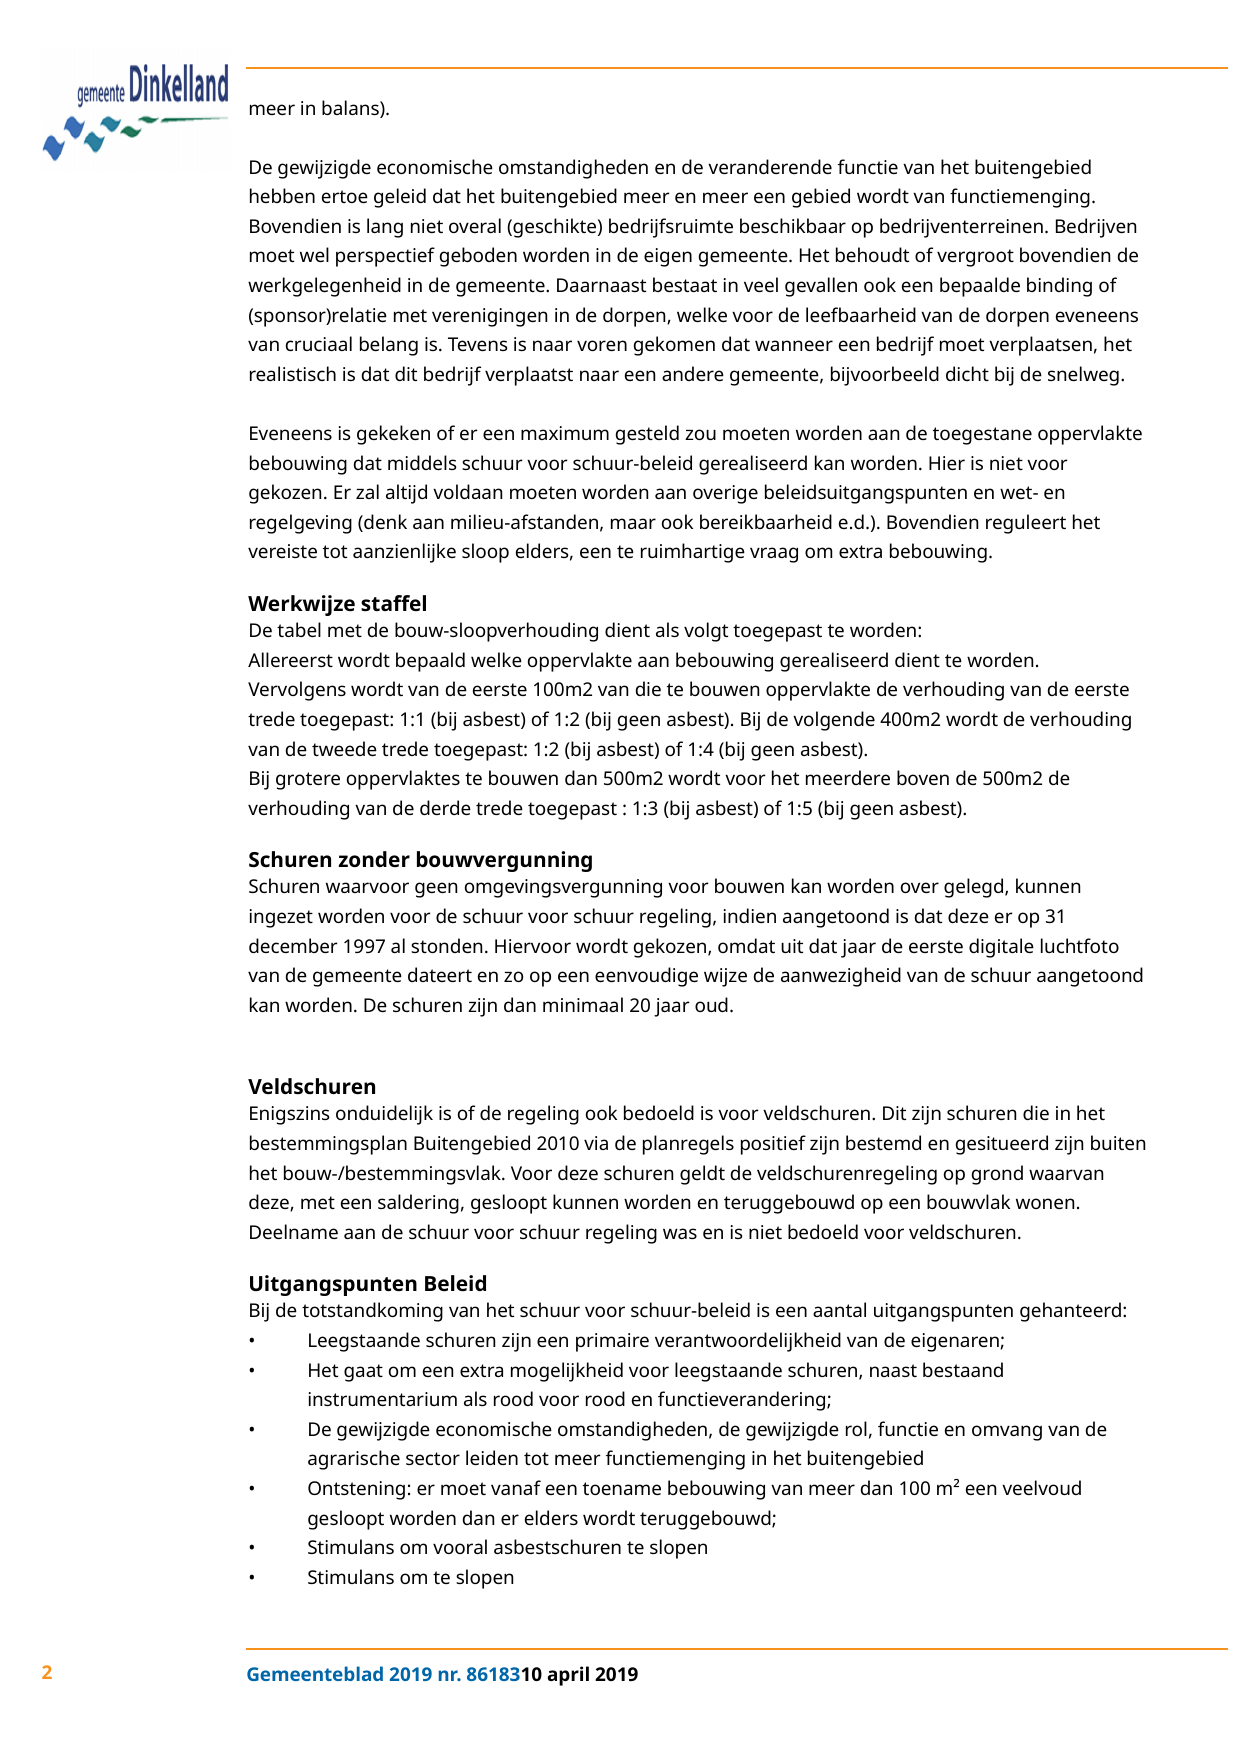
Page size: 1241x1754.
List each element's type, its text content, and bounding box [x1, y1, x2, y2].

text De gewijzigde economische omstandigheden en de veranderende functie van het buitengebied hebben ertoe geleid dat het buitengebied meer en meer een gebied wordt van functiemenging. Bovendien is lang niet overal (geschikte) bedrijfsruimte beschikbaar op bedrijventerreinen. Bedrijven moet wel perspectief geboden worden in de eigen gemeente. Het behoudt of vergroot bovendien de werkgelegenheid in de gemeente. Daarnaast bestaat in veel gevallen ook een bepaalde binding of (sponsor)relatie met verenigingen in de dorpen, welke voor de leefbaarheid van de dorpen eveneens van cruciaal belang is. Tevens is naar voren gekomen dat wanneer een bedrijf moet verplaatsen, het realistisch is dat dit bedrijf verplaatst naar een andere gemeente, bijvoorbeeld dicht bij de snelweg. [248, 154, 1152, 387]
text Schuren waarvoor geen omgevingsvergunning voor bouwen kan worden over gelegd, kunnen ingezet worden voor de schuur voor schuur regeling, indien aangetoond is dat deze er op 31 december 1997 al stonden. Hiervoor wordt gekozen, omdat uit dat jaar de eerste digitale luchtfoto van de gemeente dateert en zo op een eenvoudige wijze de aanwezigheid van de schuur aangetoond kan worden. De schuren zijn dan minimaal 20 jaar oud. [248, 874, 1152, 1018]
text Eveneens is gekeken of er een maximum gesteld zou moeten worden aan de toegestane oppervlakte bebouwing dat middels schuur voor schuur-beleid gerealiseerd kan worden. Hier is niet voor gekozen. Er zal altijd voldaan moeten worden aan overige beleidsuitgangspunten en wet- en regelgeving (denk aan milieu-afstanden, maar ook bereikbaarheid e.d.). Bovendien reguleert het vereiste tot aanzienlijke sloop elders, een te ruimhartige vraag om extra bebouwing. [248, 420, 1152, 564]
list Leegstaande schuren zijn een primaire verantwoordelijkheid van de eigenaren; [248, 1327, 1152, 1353]
text Bij grotere oppervlaktes te bouwen dan 500m2 wordt voor het meerdere boven de 500m2 de verhouding van de derde trede toegepast : 1:3 (bij asbest) of 1:5 (bij geen asbest). [248, 765, 1152, 821]
text Vervolgens wordt van de eerste 100m2 van die te bouwen oppervlakte de verhouding van de eerste trede toegepast: 1:1 (bij asbest) of 1:2 (bij geen asbest). Bij de volgende 400m2 wordt de verhouding van de tweede trede toegepast: 1:2 (bij asbest) of 1:4 (bij geen asbest). [248, 677, 1152, 761]
text De tabel met de bouw-sloopverhouding dient als volgt toegepast te worden: [248, 617, 1152, 643]
list Stimulans om vooral asbestschuren te slopen [248, 1534, 1152, 1560]
picture [41, 47, 231, 172]
text Schuren zonder bouwvergunning [248, 845, 1152, 874]
list De gewijzigde economische omstandigheden, de gewijzigde rol, functie en omvang van de agrarische sector leiden tot meer functiemenging in het buitengebied [248, 1416, 1152, 1471]
text meer in balans). [248, 95, 1152, 121]
text Allereerst wordt bepaald welke oppervlakte aan bebouwing gerealiseerd dient te worden. [248, 647, 1152, 673]
list Stimulans om te slopen [248, 1564, 1152, 1590]
text Bij de totstandkoming van het schuur voor schuur-beleid is een aantal uitgangspunten gehanteerd: [248, 1298, 1152, 1323]
text Veldschuren [248, 1072, 1152, 1101]
text Enigszins onduidelijk is of de regeling ook bedoeld is voor veldschuren. Dit zijn schuren die in het bestemmingsplan Buitengebied 2010 via de planregels positief zijn bestemd en gesitueerd zijn buiten het bouw-/bestemmingsvlak. Voor deze schuren geldt de veldschurenregeling op grond waarvan deze, met een saldering, gesloopt kunnen worden en teruggebouwd op een bouwvlak wonen. Deelname aan de schuur voor schuur regeling was en is niet bedoeld voor veldschuren. [248, 1101, 1152, 1244]
text Werkwijze staffel [248, 589, 1152, 617]
list Ontstening: er moet vanaf een toename bebouwing van meer dan 100 m² een veelvoud gesloopt worden dan er elders wordt teruggebouwd; [248, 1475, 1152, 1531]
text Uitgangspunten Beleid [248, 1269, 1152, 1298]
list Het gaat om een extra mogelijkheid voor leegstaande schuren, naast bestaand instrumentarium als rood voor rood en functieverandering; [248, 1357, 1152, 1412]
